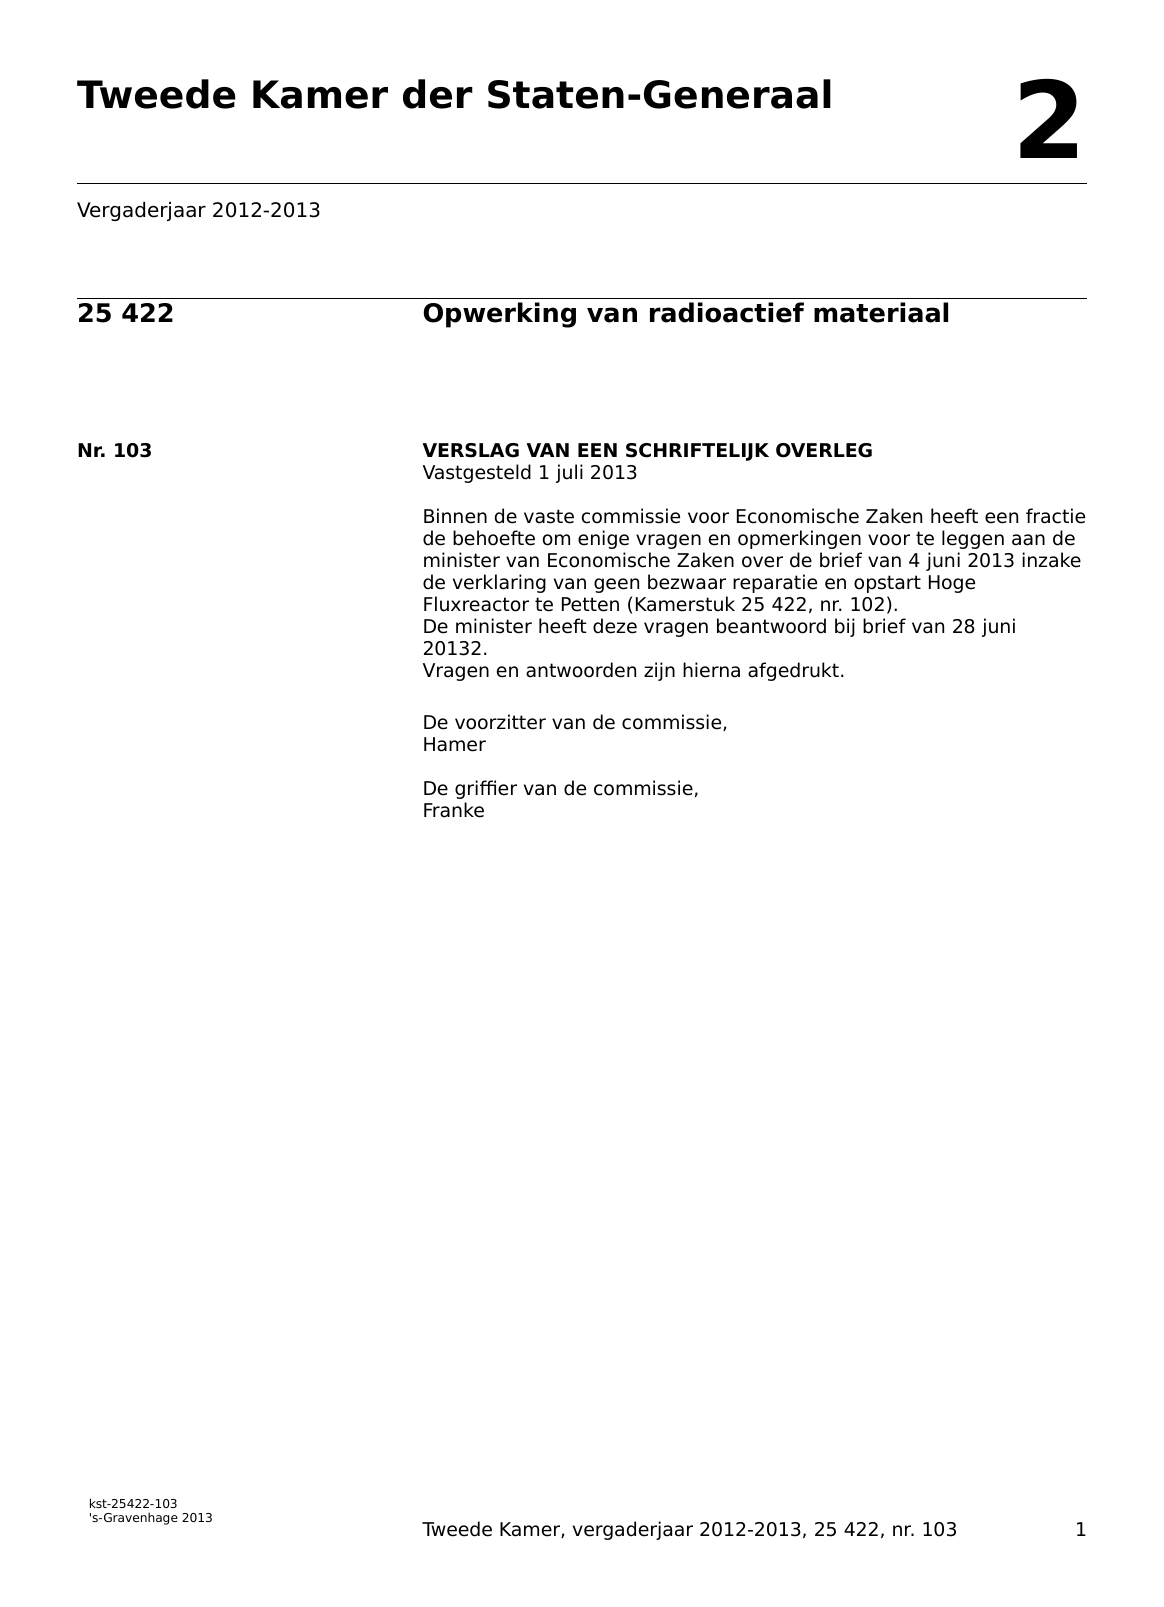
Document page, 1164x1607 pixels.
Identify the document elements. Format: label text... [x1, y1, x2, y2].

text 's-Gravenhage 2013 [88, 1511, 323, 1525]
subtitle Nr. 103 VERSLAG VAN EEN SCHRIFTELIJK OVERLEG [77, 440, 1087, 462]
text De minister heeft deze vragen beantwoord bij brief van 28 juni 20132. [422, 616, 1087, 660]
text De voorzitter van de commissie, Hamer [422, 712, 1087, 756]
text De griffier van de commissie, Franke [422, 778, 1087, 822]
text Vastgesteld 1 juli 2013 [422, 462, 1087, 484]
table_header 2 [886, 59, 1087, 183]
text kst-25422-103 [88, 1497, 323, 1511]
subtitle 25 422 Opwerking van radioactief materiaal [77, 299, 1087, 329]
text Binnen de vaste commissie voor Economische Zaken heeft een fractie de behoefte om enige vragen en opmerkingen voor te leggen aan de minister van Economische Zaken over de brief van 4 juni 2013 inzake de verklaring van geen bezwaar reparatie en opstart Hoge Fluxreactor te Petten (Kamerstuk 25 422, nr. 102). [422, 506, 1087, 616]
text Vragen en antwoorden zijn hierna afgedrukt. [422, 660, 1087, 682]
table_header Tweede Kamer der Staten-Generaal [77, 59, 886, 183]
table_cell Vergaderjaar 2012-2013 [77, 184, 1087, 298]
